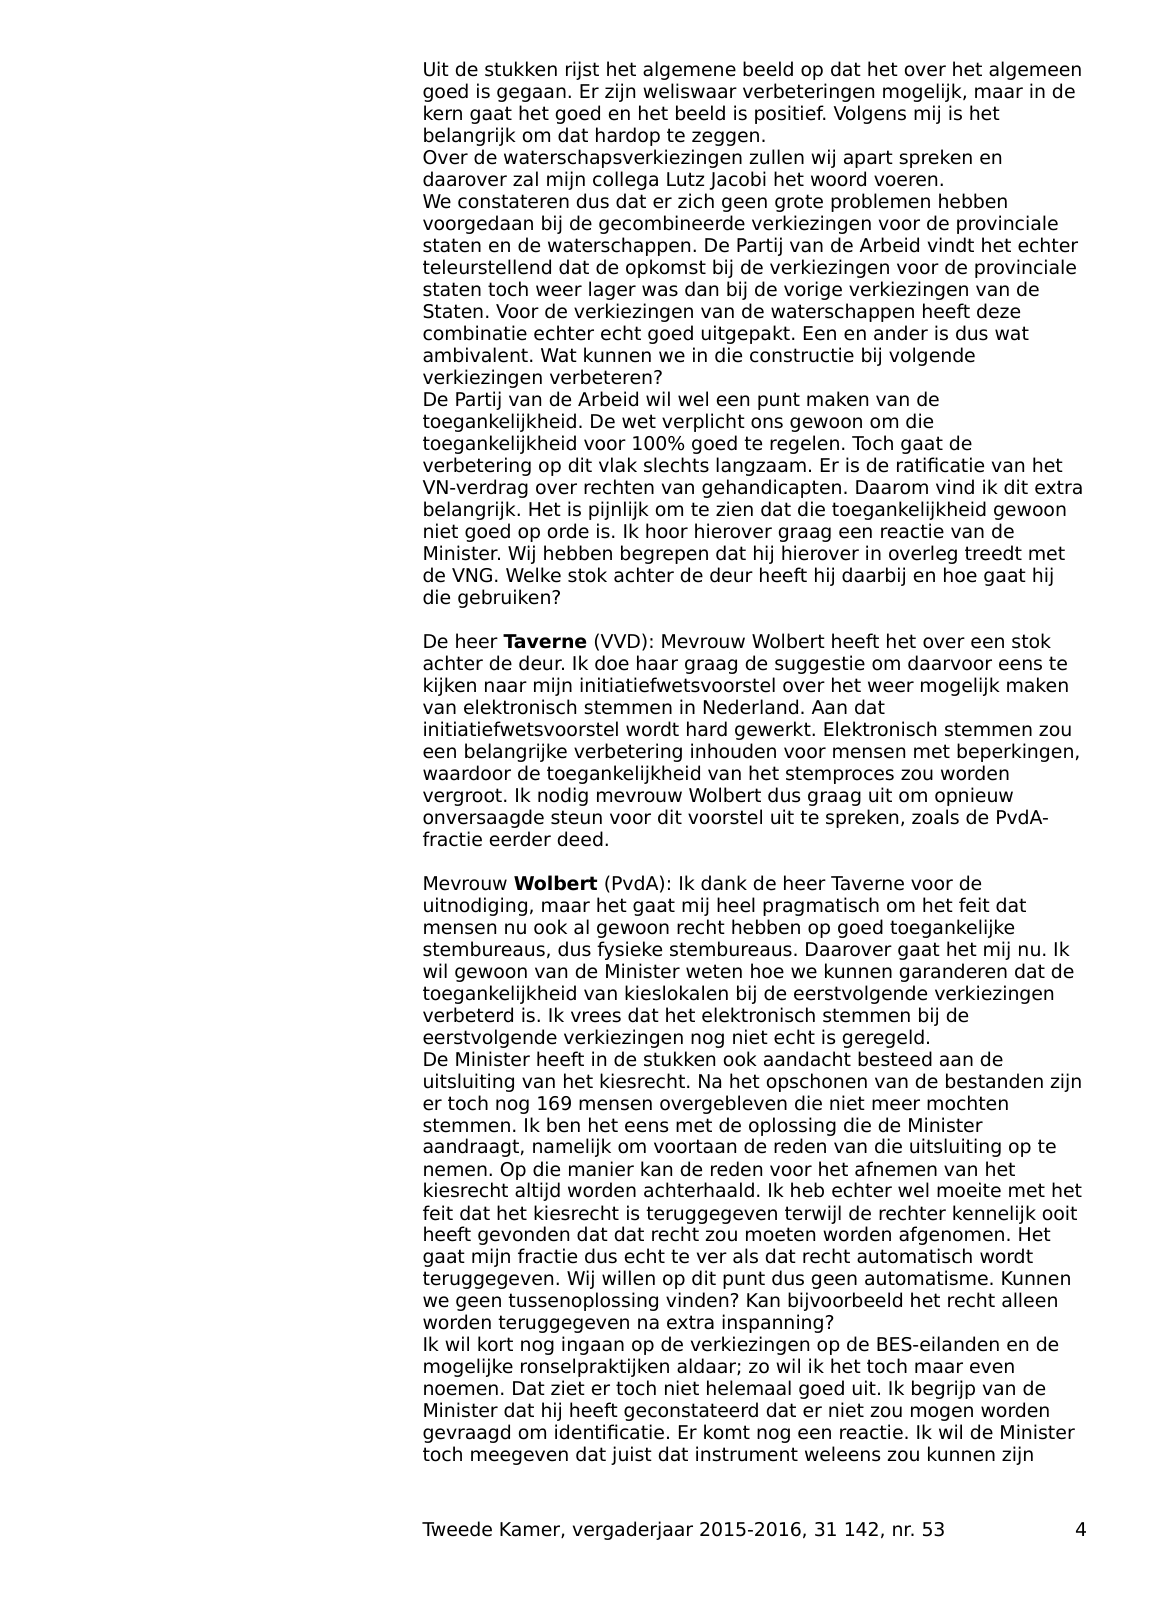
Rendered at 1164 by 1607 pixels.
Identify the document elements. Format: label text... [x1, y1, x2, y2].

text De Minister heeft in de stukken ook aandacht besteed aan de uitsluiting van het kiesrecht. Na het opschonen van de bestanden zijn er toch nog 169 mensen overgebleven die niet meer mochten stemmen. Ik ben het eens met de oplossing die de Minister aandraagt, namelijk om voortaan de reden van die uitsluiting op te nemen. Op die manier kan de reden voor het afnemen van het kiesrecht altijd worden achterhaald. Ik heb echter wel moeite met het feit dat het kiesrecht is teruggegeven terwijl de rechter kennelijk ooit heeft gevonden dat dat recht zou moeten worden afgenomen. Het gaat mijn fractie dus echt te ver als dat recht automatisch wordt teruggegeven. Wij willen op dit punt dus geen automatisme. Kunnen we geen tussenoplossing vinden? Kan bijvoorbeeld het recht alleen worden teruggegeven na extra inspanning? [422, 1048, 1087, 1334]
text De Partij van de Arbeid wil wel een punt maken van de toegankelijkheid. De wet verplicht ons gewoon om die toegankelijkheid voor 100% goed te regelen. Toch gaat de verbetering op dit vlak slechts langzaam. Er is de ratificatie van het VN-verdrag over rechten van gehandicapten. Daarom vind ik dit extra belangrijk. Het is pijnlijk om te zien dat die toegankelijkheid gewoon niet goed op orde is. Ik hoor hierover graag een reactie van de Minister. Wij hebben begrepen dat hij hierover in overleg treedt met de VNG. Welke stok achter de deur heeft hij daarbij en hoe gaat hij die gebruiken? [422, 389, 1087, 608]
text De heer Taverne (VVD): Mevrouw Wolbert heeft het over een stok achter de deur. Ik doe haar graag de suggestie om daarvoor eens te kijken naar mijn initiatiefwetsvoorstel over het weer mogelijk maken van elektronisch stemmen in Nederland. Aan dat initiatiefwetsvoorstel wordt hard gewerkt. Elektronisch stemmen zou een belangrijke verbetering inhouden voor mensen met beperkingen, waardoor de toegankelijkheid van het stemproces zou worden vergroot. Ik nodig mevrouw Wolbert dus graag uit om opnieuw onversaagde steun voor dit voorstel uit te spreken, zoals de PvdA-fractie eerder deed. [422, 631, 1087, 851]
text Ik wil kort nog ingaan op de verkiezingen op de BES-eilanden en de mogelijke ronselpraktijken aldaar; zo wil ik het toch maar even noemen. Dat ziet er toch niet helemaal goed uit. Ik begrijp van de Minister dat hij heeft geconstateerd dat er niet zou mogen worden gevraagd om identificatie. Er komt nog een reactie. Ik wil de Minister toch meegeven dat juist dat instrument weleens zou kunnen zijn [422, 1334, 1087, 1466]
text We constateren dus dat er zich geen grote problemen hebben voorgedaan bij de gecombineerde verkiezingen voor de provinciale staten en de waterschappen. De Partij van de Arbeid vindt het echter teleurstellend dat de opkomst bij de verkiezingen voor de provinciale staten toch weer lager was dan bij de vorige verkiezingen van de Staten. Voor de verkiezingen van de waterschappen heeft deze combinatie echter echt goed uitgepakt. Een en ander is dus wat ambivalent. Wat kunnen we in die constructie bij volgende verkiezingen verbeteren? [422, 191, 1087, 389]
text Uit de stukken rijst het algemene beeld op dat het over het algemeen goed is gegaan. Er zijn weliswaar verbeteringen mogelijk, maar in de kern gaat het goed en het beeld is positief. Volgens mij is het belangrijk om dat hardop te zeggen. [422, 59, 1087, 147]
text Over de waterschapsverkiezingen zullen wij apart spreken en daarover zal mijn collega Lutz Jacobi het woord voeren. [422, 147, 1087, 191]
text Mevrouw Wolbert (PvdA): Ik dank de heer Taverne voor de uitnodiging, maar het gaat mij heel pragmatisch om het feit dat mensen nu ook al gewoon recht hebben op goed toegankelijke stembureaus, dus fysieke stembureaus. Daarover gaat het mij nu. Ik wil gewoon van de Minister weten hoe we kunnen garanderen dat de toegankelijkheid van kieslokalen bij de eerstvolgende verkiezingen verbeterd is. Ik vrees dat het elektronisch stemmen bij de eerstvolgende verkiezingen nog niet echt is geregeld. [422, 873, 1087, 1048]
